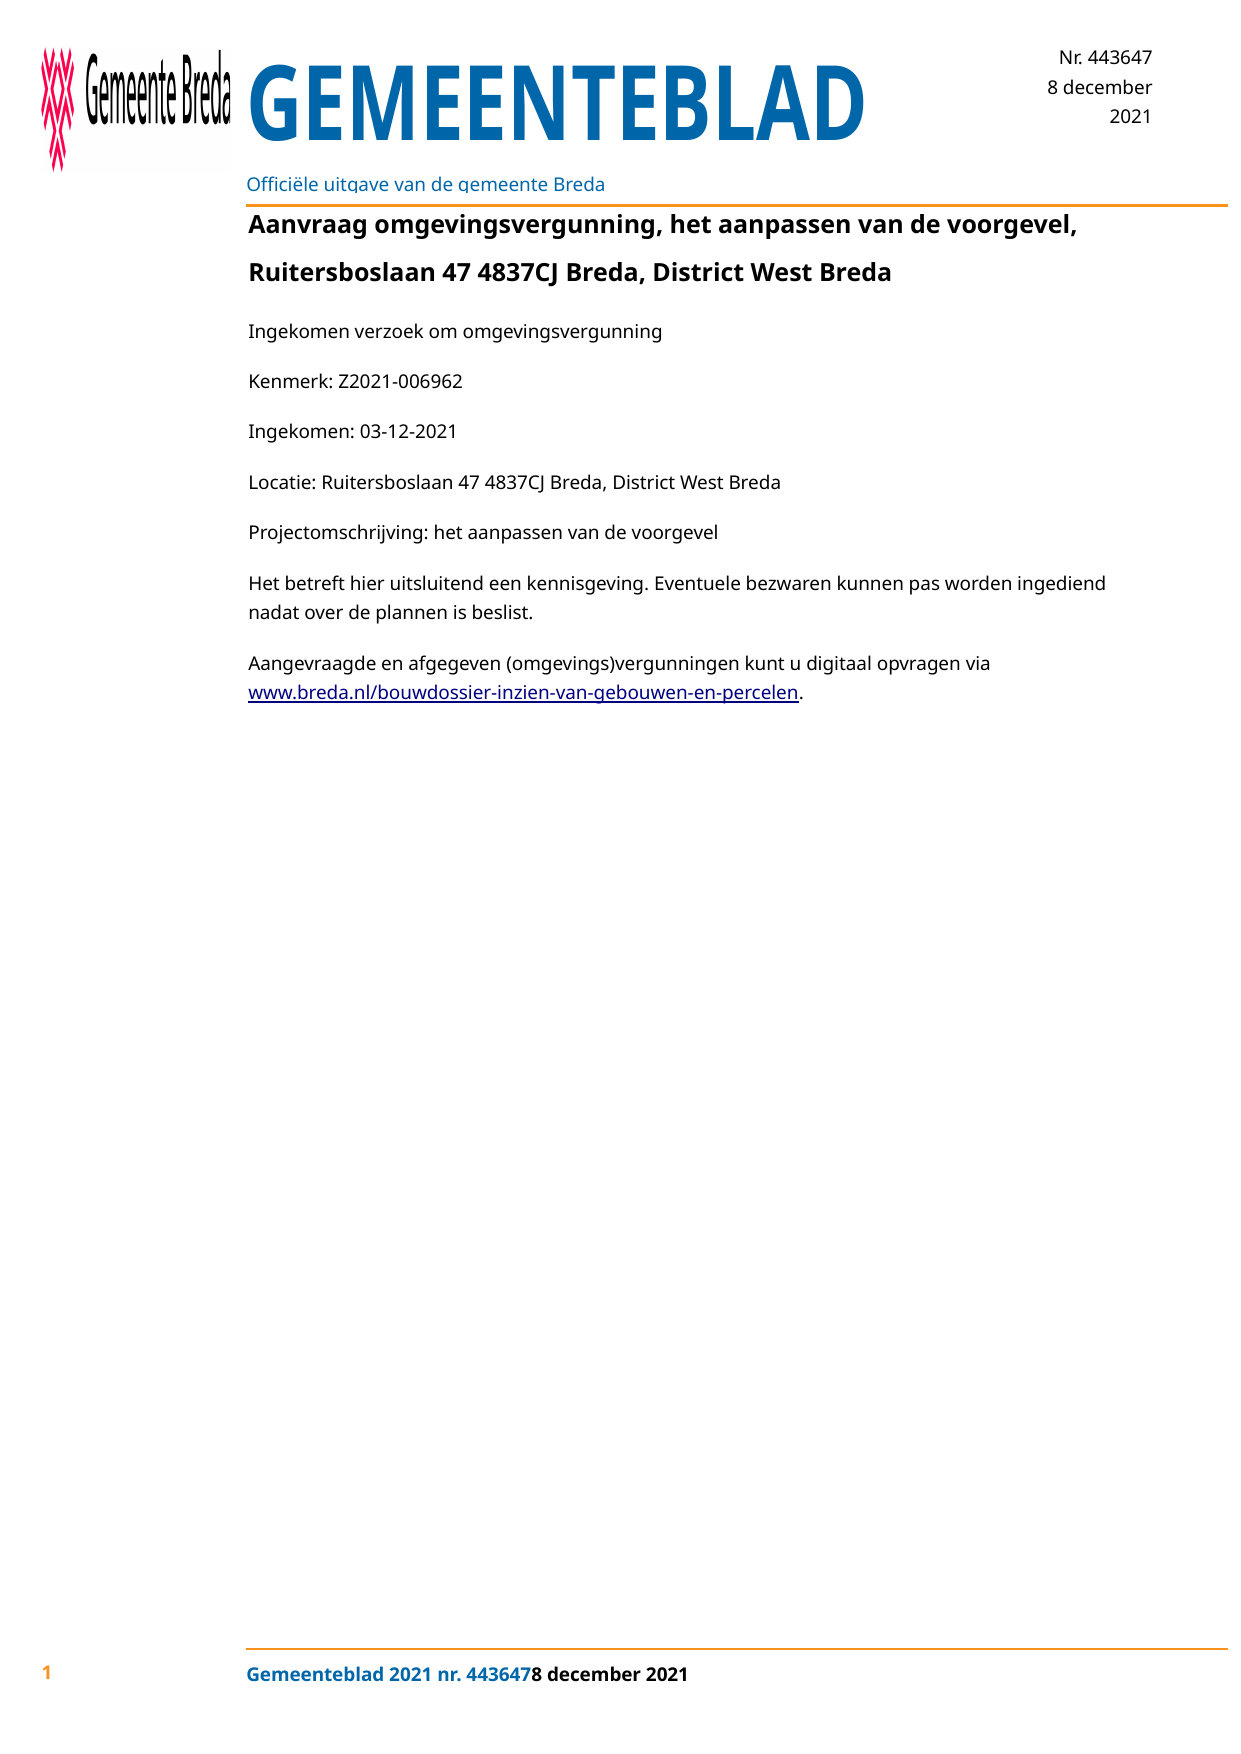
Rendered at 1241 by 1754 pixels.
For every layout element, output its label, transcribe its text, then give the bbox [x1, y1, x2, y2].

picture [41, 47, 231, 172]
text Kenmerk: Z2021-006962 [248, 368, 1152, 394]
text Locatie: Ruitersboslaan 47 4837CJ Breda, District West Breda [248, 469, 1152, 495]
text Het betreft hier uitsluitend een kennisgeving. Eventuele bezwaren kunnen pas worden ingediend nadat over de plannen is beslist. [248, 570, 1152, 625]
text Aanvraag omgevingsvergunning, het aanpassen van de voorgevel, Ruitersboslaan 47 4837CJ Breda, District West Breda [248, 207, 1152, 288]
text Aangevraagde en afgegeven (omgevings)vergunningen kunt u digitaal opvragen via www.breda.nl/bouwdossier-inzien-van-gebouwen-en-percelen. [248, 650, 1152, 705]
text Projectomschrijving: het aanpassen van de voorgevel [248, 519, 1152, 545]
text Ingekomen verzoek om omgevingsvergunning [248, 318, 1152, 344]
text Ingekomen: 03-12-2021 [248, 419, 1152, 444]
